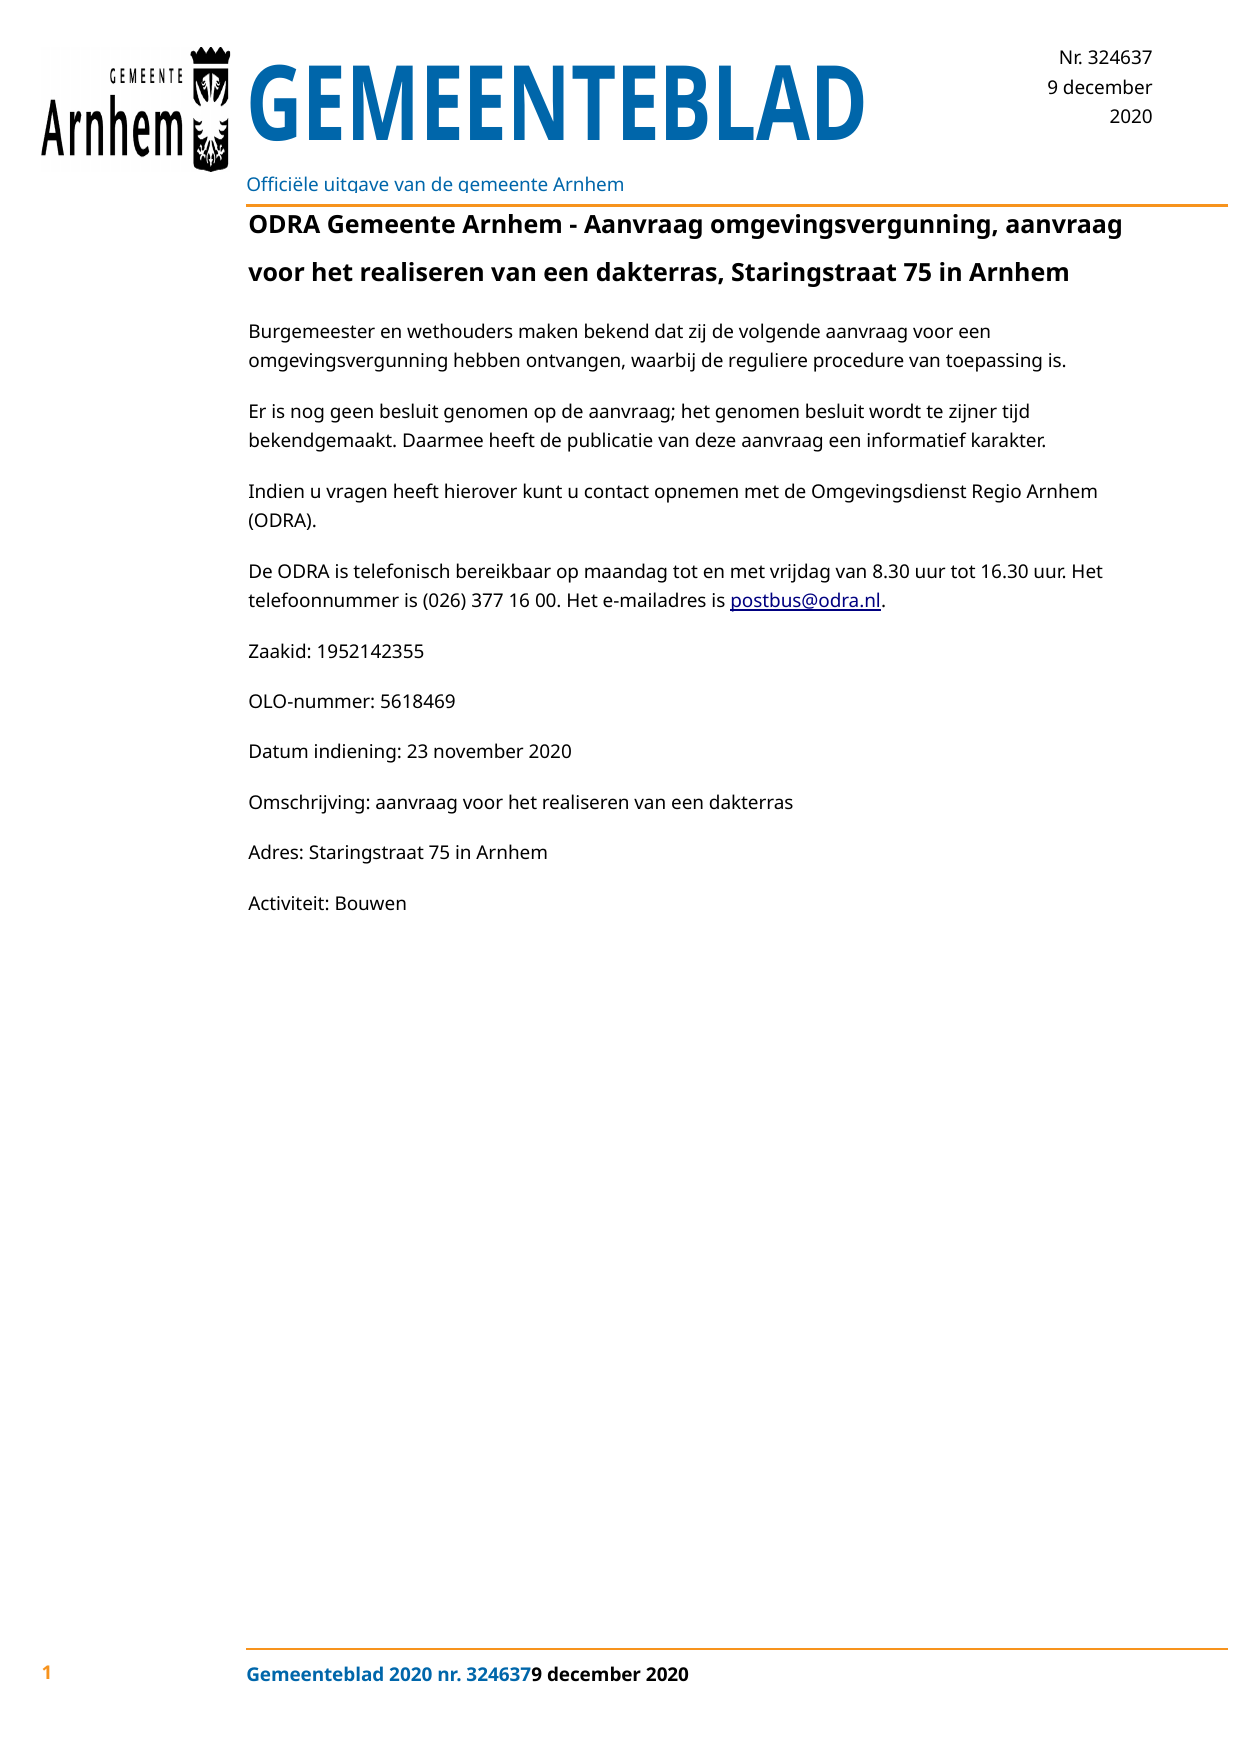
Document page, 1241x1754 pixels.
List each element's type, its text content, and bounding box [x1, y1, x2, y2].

text De ODRA is telefonisch bereikbaar op maandag tot en met vrijdag van 8.30 uur tot 16.30 uur. Het telefoonnummer is (026) 377 16 00. Het e-mailadres is postbus@odra.nl. [248, 558, 1152, 613]
text Burgemeester en wethouders maken bekend dat zij de volgende aanvraag voor een omgevingsvergunning hebben ontvangen, waarbij de reguliere procedure van toepassing is. [248, 318, 1152, 373]
text Zaakid: 1952142355 [248, 638, 1152, 664]
text Datum indiening: 23 november 2020 [248, 739, 1152, 764]
text Activiteit: Bouwen [248, 890, 1152, 916]
text Indien u vragen heeft hierover kunt u contact opnemen met de Omgevingsdienst Regio Arnhem (ODRA). [248, 478, 1152, 533]
text Er is nog geen besluit genomen op de aanvraag; het genomen besluit wordt te zijner tijd bekendgemaakt. Daarmee heeft de publicatie van deze aanvraag een informatief karakter. [248, 398, 1152, 453]
text ODRA Gemeente Arnhem - Aanvraag omgevingsvergunning, aanvraag voor het realiseren van een dakterras, Staringstraat 75 in Arnhem [248, 207, 1152, 288]
text OLO-nummer: 5618469 [248, 688, 1152, 714]
picture [41, 47, 231, 172]
text Adres: Staringstraat 75 in Arnhem [248, 839, 1152, 865]
text Omschrijving: aanvraag voor het realiseren van een dakterras [248, 789, 1152, 815]
